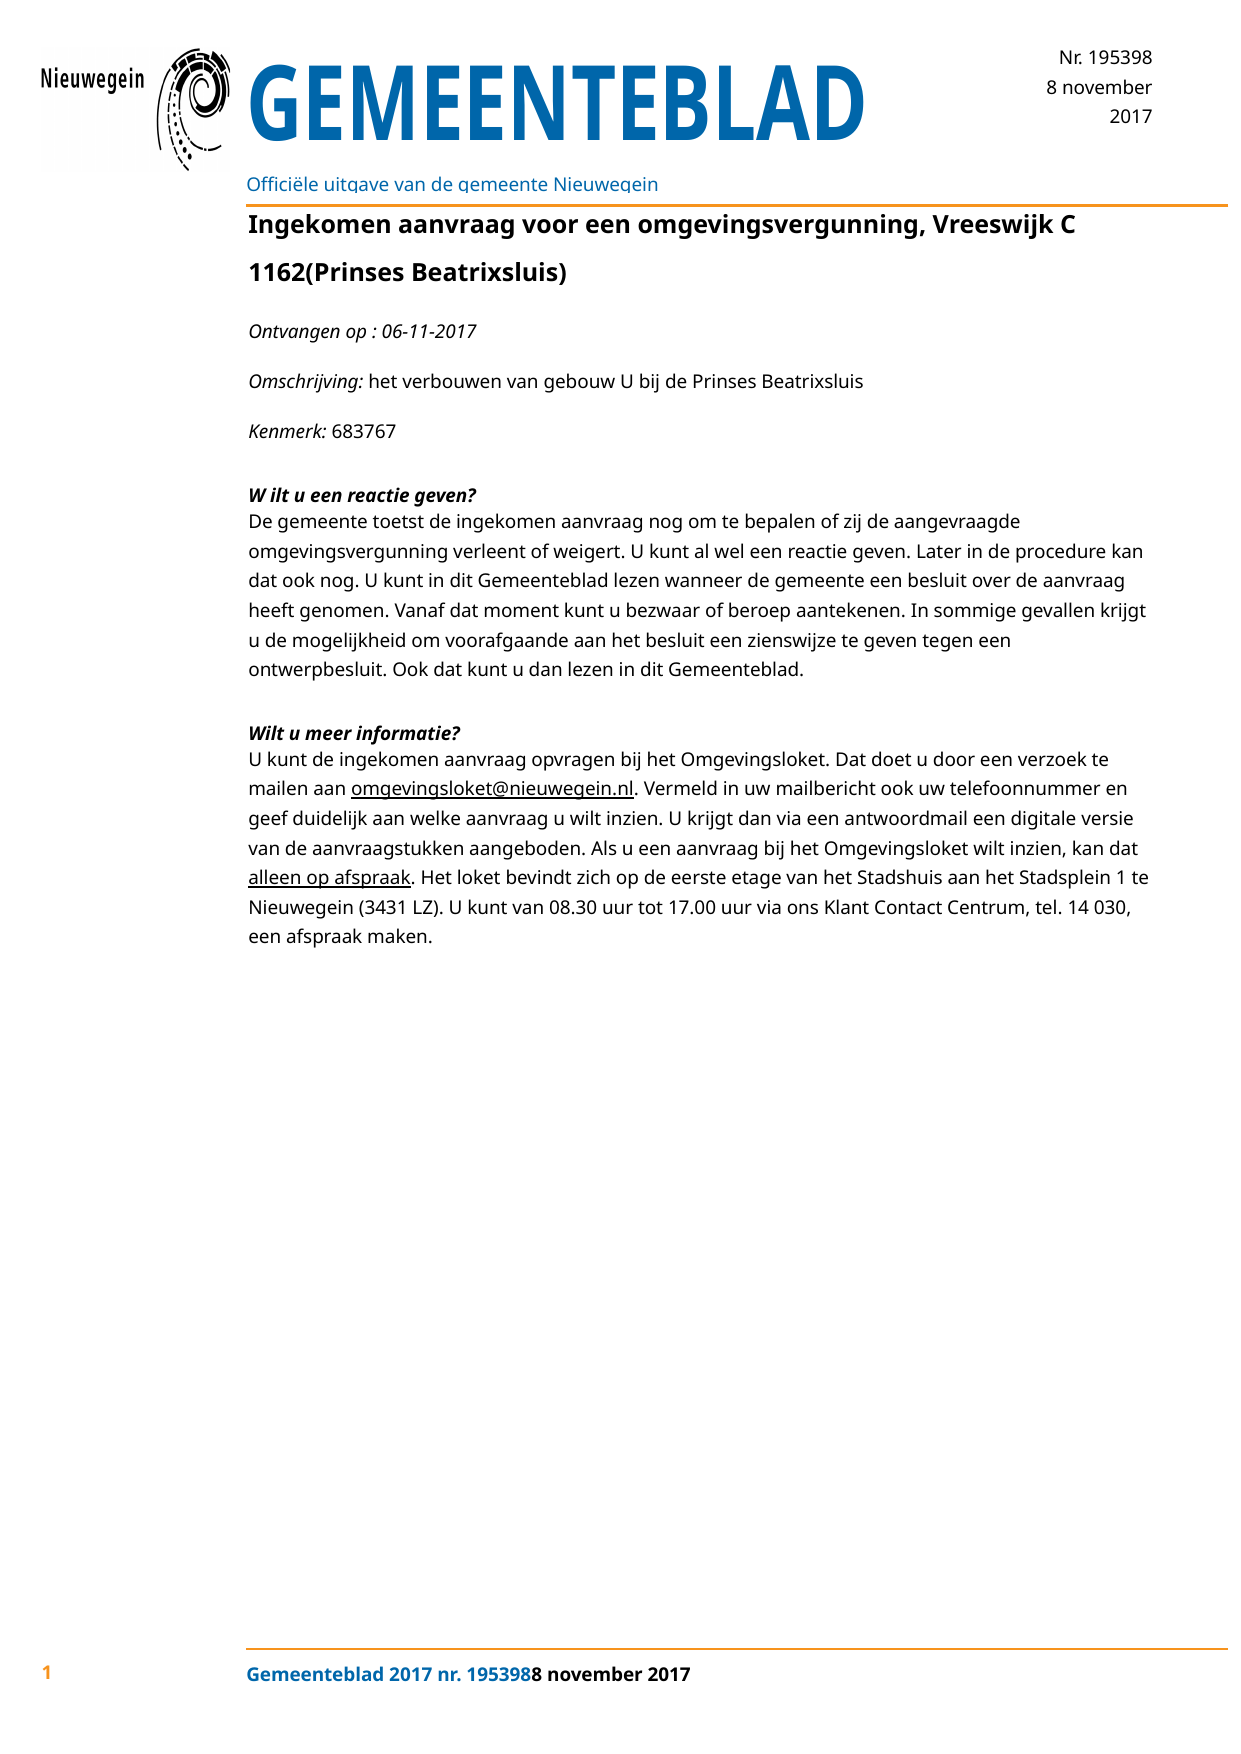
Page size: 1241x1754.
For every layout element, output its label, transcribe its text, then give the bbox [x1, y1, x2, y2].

text U kunt de ingekomen aanvraag opvragen bij het Omgevingsloket. Dat doet u door een verzoek te mailen aan omgevingsloket@nieuwegein.nl. Vermeld in uw mailbericht ook uw telefoonnummer en geef duidelijk aan welke aanvraag u wilt inzien. U krijgt dan via een antwoordmail een digitale versie van de aanvraagstukken aangeboden. Als u een aanvraag bij het Omgevingsloket wilt inzien, kan dat alleen op afspraak. Het loket bevindt zich op de eerste etage van het Stadshuis aan het Stadsplein 1 te Nieuwegein (3431 LZ). U kunt van 08.30 uur tot 17.00 uur via ons Klant Contact Centrum, tel. 14 030, een afspraak maken. [248, 746, 1152, 949]
text Ingekomen aanvraag voor een omgevingsvergunning, Vreeswijk C 1162(Prinses Beatrixsluis) [248, 207, 1152, 288]
text Ontvangen op : 06-11-2017 [248, 318, 1152, 344]
text Wilt u meer informatie? [248, 720, 1152, 746]
text De gemeente toetst de ingekomen aanvraag nog om te bepalen of zij de aangevraagde omgevingsvergunning verleent of weigert. U kunt al wel een reactie geven. Later in de procedure kan dat ook nog. U kunt in dit Gemeenteblad lezen wanneer de gemeente een besluit over de aanvraag heeft genomen. Vanaf dat moment kunt u bezwaar of beroep aantekenen. In sommige gevallen krijgt u de mogelijkheid om voorafgaande aan het besluit een zienswijze te geven tegen een ontwerpbesluit. Ook dat kunt u dan lezen in dit Gemeenteblad. [248, 508, 1152, 682]
text W ilt u een reactie geven? [248, 483, 1152, 508]
text Kenmerk: 683767 [248, 419, 1152, 444]
text Omschrijving: het verbouwen van gebouw U bij de Prinses Beatrixsluis [248, 368, 1152, 394]
picture [41, 47, 231, 172]
